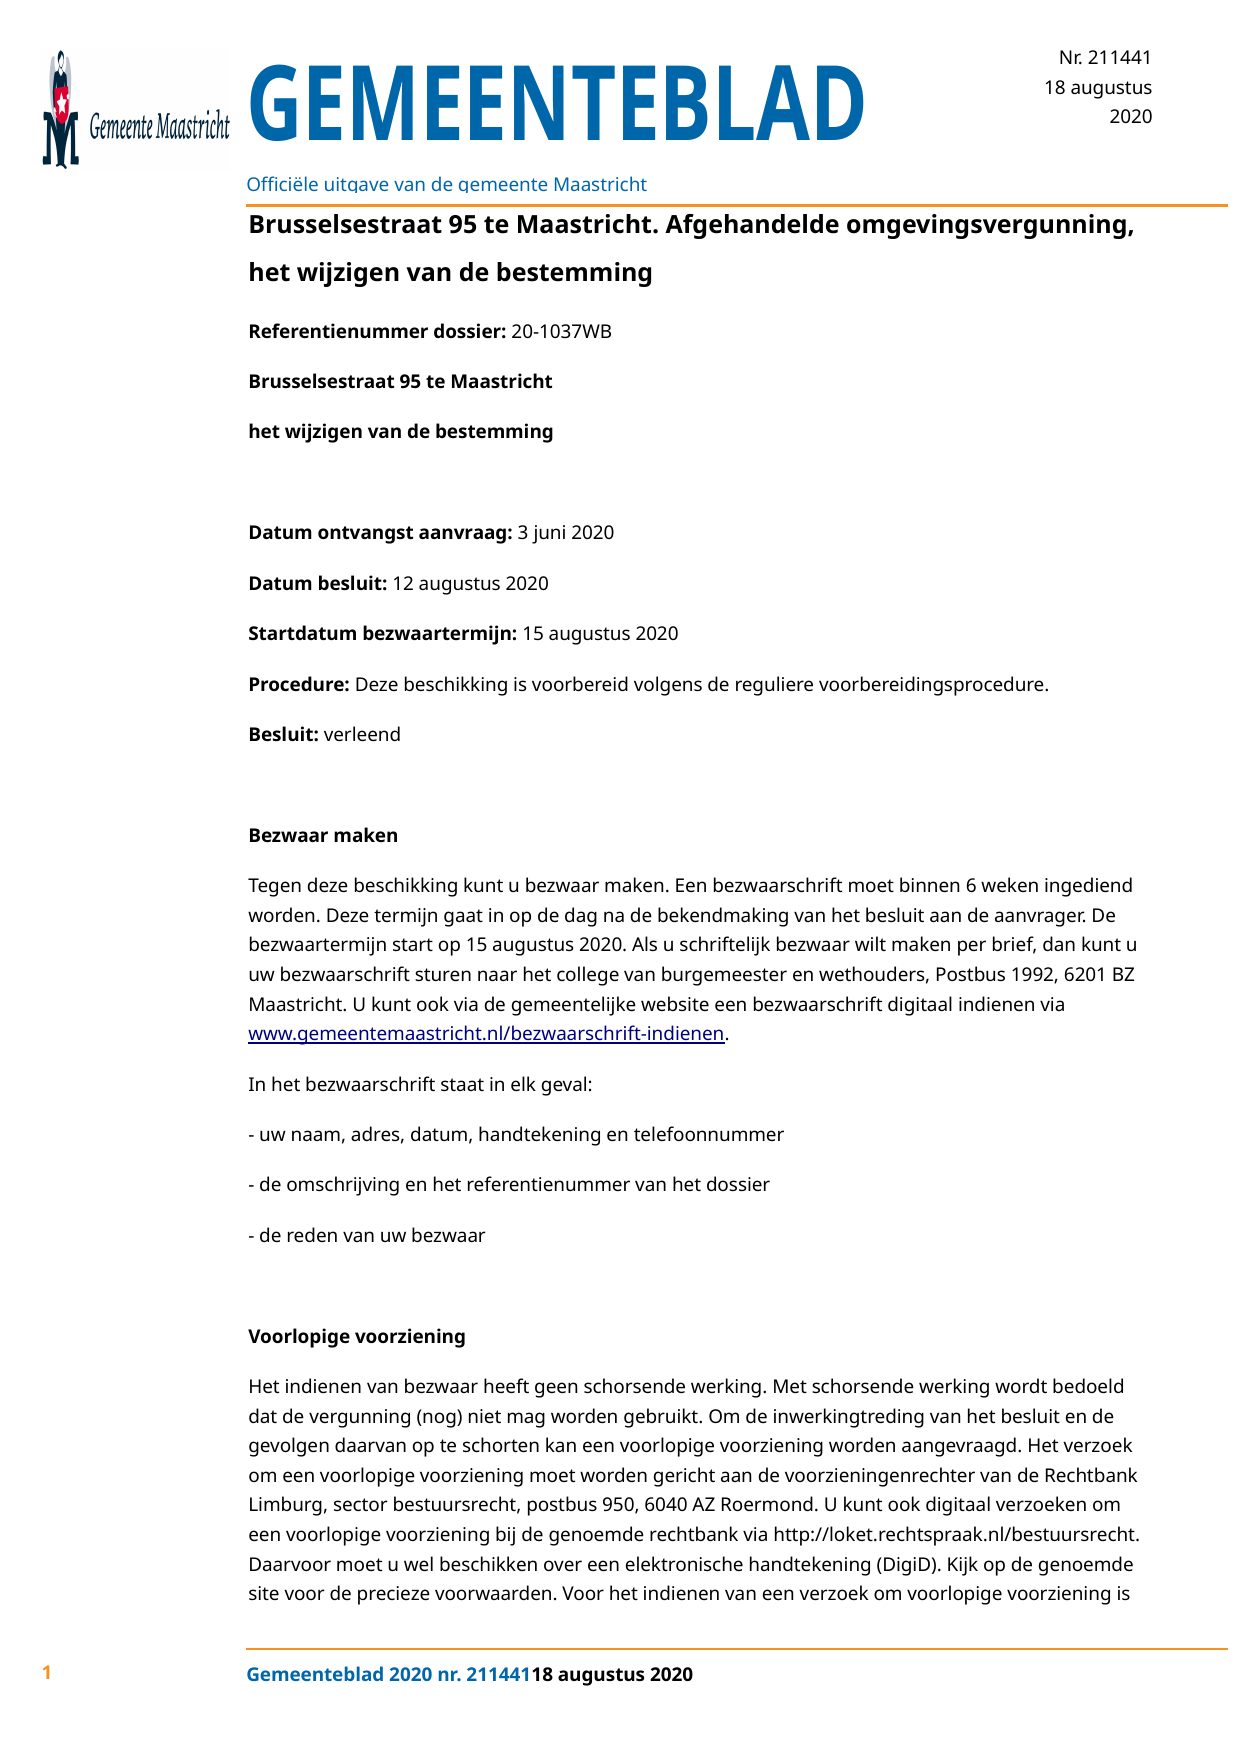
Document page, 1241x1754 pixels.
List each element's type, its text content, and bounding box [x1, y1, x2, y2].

text Datum ontvangst aanvraag: 3 juni 2020 [248, 519, 1152, 545]
text Het indienen van bezwaar heeft geen schorsende werking. Met schorsende werking wordt bedoeld dat de vergunning (nog) niet mag worden gebruikt. Om de inwerkingtreding van het besluit en de gevolgen daarvan op te schorten kan een voorlopige voorziening worden aangevraagd. Het verzoek om een voorlopige voorziening moet worden gericht aan de voorzieningenrechter van de Rechtbank Limburg, sector bestuursrecht, postbus 950, 6040 AZ Roermond. U kunt ook digitaal verzoeken om een voorlopige voorziening bij de genoemde rechtbank via http://loket.rechtspraak.nl/bestuursrecht. Daarvoor moet u wel beschikken over een elektronische handtekening (DigiD). Kijk op de genoemde site voor de precieze voorwaarden. Voor het indienen van een verzoek om voorlopige voorziening is [248, 1373, 1152, 1606]
text Voorlopige voorziening [248, 1323, 1152, 1349]
text Brusselsestraat 95 te Maastricht [248, 368, 1152, 394]
text Datum besluit: 12 augustus 2020 [248, 570, 1152, 596]
text Referentienummer dossier: 20-1037WB [248, 318, 1152, 344]
text Bezwaar maken [248, 822, 1152, 848]
text - de reden van uw bezwaar [248, 1222, 1152, 1248]
text - uw naam, adres, datum, handtekening en telefoonnummer [248, 1121, 1152, 1147]
text Startdatum bezwaartermijn: 15 augustus 2020 [248, 620, 1152, 646]
text Besluit: verleend [248, 721, 1152, 747]
text Procedure: Deze beschikking is voorbereid volgens de reguliere voorbereidingsprocedure. [248, 671, 1152, 697]
picture [41, 47, 231, 172]
text Tegen deze beschikking kunt u bezwaar maken. Een bezwaarschrift moet binnen 6 weken ingediend worden. Deze termijn gaat in op de dag na de bekendmaking van het besluit aan de aanvrager. De bezwaartermijn start op 15 augustus 2020. Als u schriftelijk bezwaar wilt maken per brief, dan kunt u uw bezwaarschrift sturen naar het college van burgemeester en wethouders, Postbus 1992, 6201 BZ Maastricht. U kunt ook via de gemeentelijke website een bezwaarschrift digitaal indienen via www.gemeentemaastricht.nl/bezwaarschrift-indienen. [248, 872, 1152, 1046]
text Brusselsestraat 95 te Maastricht. Afgehandelde omgevingsvergunning, het wijzigen van de bestemming [248, 207, 1152, 288]
text - de omschrijving en het referentienummer van het dossier [248, 1172, 1152, 1197]
text In het bezwaarschrift staat in elk geval: [248, 1071, 1152, 1097]
text het wijzigen van de bestemming [248, 419, 1152, 444]
